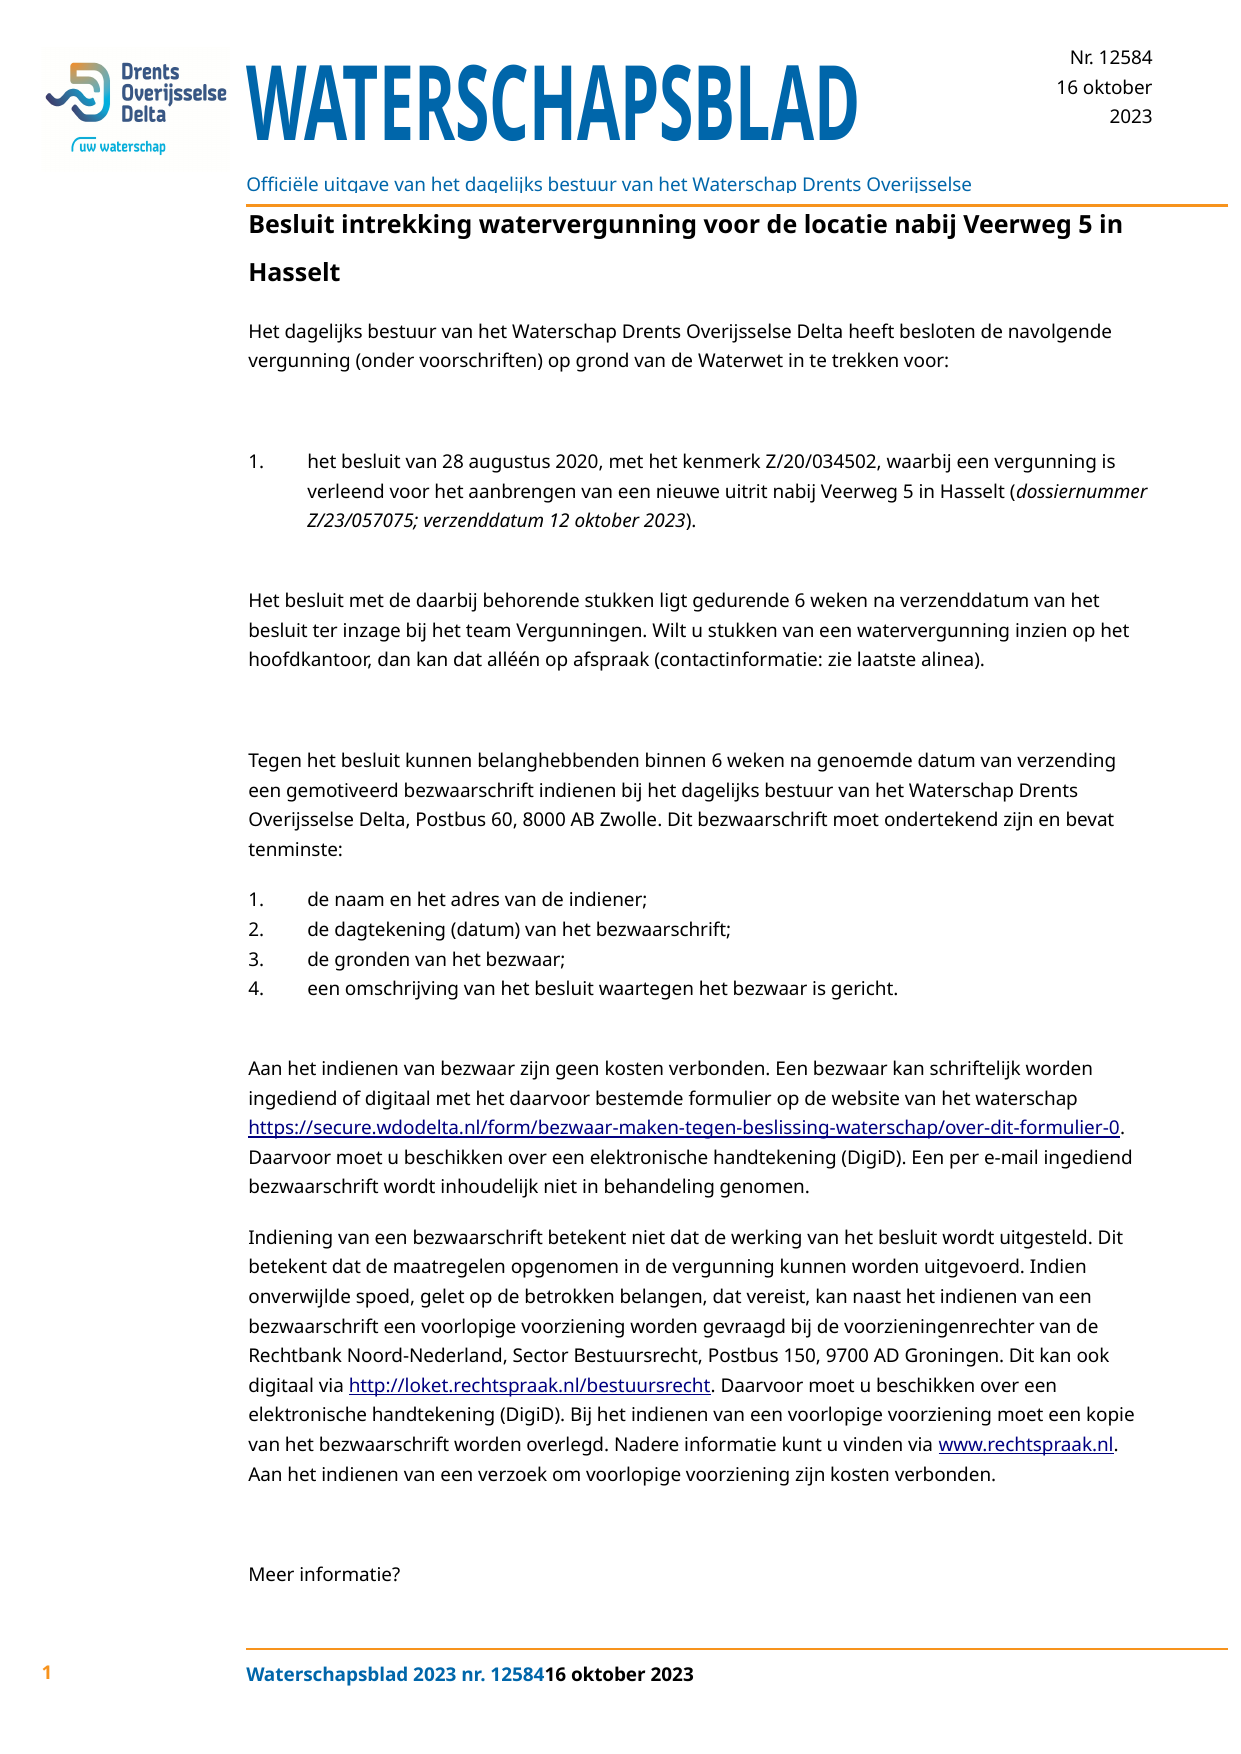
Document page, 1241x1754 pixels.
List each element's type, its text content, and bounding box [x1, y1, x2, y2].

list het besluit van 28 augustus 2020, met het kenmerk Z/20/034502, waarbij een vergunning is verleend voor het aanbrengen van een nieuwe uitrit nabij Veerweg 5 in Hasselt (dossiernummer Z/23/057075; verzenddatum 12 oktober 2023). [248, 448, 1152, 533]
list de dagtekening (datum) van het bezwaarschrift; [248, 916, 1152, 942]
picture [41, 47, 231, 172]
list een omschrijving van het besluit waartegen het bezwaar is gericht. [248, 975, 1152, 1001]
text Tegen het besluit kunnen belanghebbenden binnen 6 weken na genoemde datum van verzending een gemotiveerd bezwaarschrift indienen bij het dagelijks bestuur van het Waterschap Drents Overijsselse Delta, Postbus 60, 8000 AB Zwolle. Dit bezwaarschrift moet ondertekend zijn en bevat tenminste: [248, 747, 1152, 862]
text Indiening van een bezwaarschrift betekent niet dat de werking van het besluit wordt uitgesteld. Dit betekent dat de maatregelen opgenomen in de vergunning kunnen worden uitgevoerd. Indien onverwijlde spoed, gelet op de betrokken belangen, dat vereist, kan naast het indienen van een bezwaarschrift een voorlopige voorziening worden gevraagd bij de voorzieningenrechter van de Rechtbank Noord-Nederland, Sector Bestuursrecht, Postbus 150, 9700 AD Groningen. Dit kan ook digitaal via http://loket.rechtspraak.nl/bestuursrecht. Daarvoor moet u beschikken over een elektronische handtekening (DigiD). Bij het indienen van een voorlopige voorziening moet een kopie van het bezwaarschrift worden overlegd. Nadere informatie kunt u vinden via www.rechtspraak.nl. Aan het indienen van een verzoek om voorlopige voorziening zijn kosten verbonden. [248, 1224, 1152, 1487]
text Meer informatie? [248, 1562, 1152, 1587]
text Het besluit met de daarbij behorende stukken ligt gedurende 6 weken na verzenddatum van het besluit ter inzage bij het team Vergunningen. Wilt u stukken van een watervergunning inzien op het hoofdkantoor, dan kan dat alléén op afspraak (contactinformatie: zie laatste alinea). [248, 587, 1152, 672]
text Het dagelijks bestuur van het Waterschap Drents Overijsselse Delta heeft besloten de navolgende vergunning (onder voorschriften) op grond van de Waterwet in te trekken voor: [248, 318, 1152, 373]
text Besluit intrekking watervergunning voor de locatie nabij Veerweg 5 in Hasselt [248, 207, 1152, 288]
text Aan het indienen van bezwaar zijn geen kosten verbonden. Een bezwaar kan schriftelijk worden ingediend of digitaal met het daarvoor bestemde formulier op de website van het waterschap https://secure.wdodelta.nl/form/bezwaar-maken-tegen-beslissing-waterschap/over-dit-formulier-0. Daarvoor moet u beschikken over een elektronische handtekening (DigiD). Een per e-mail ingediend bezwaarschrift wordt inhoudelijk niet in behandeling genomen. [248, 1055, 1152, 1199]
list de naam en het adres van de indiener; [248, 887, 1152, 912]
list de gronden van het bezwaar; [248, 946, 1152, 972]
